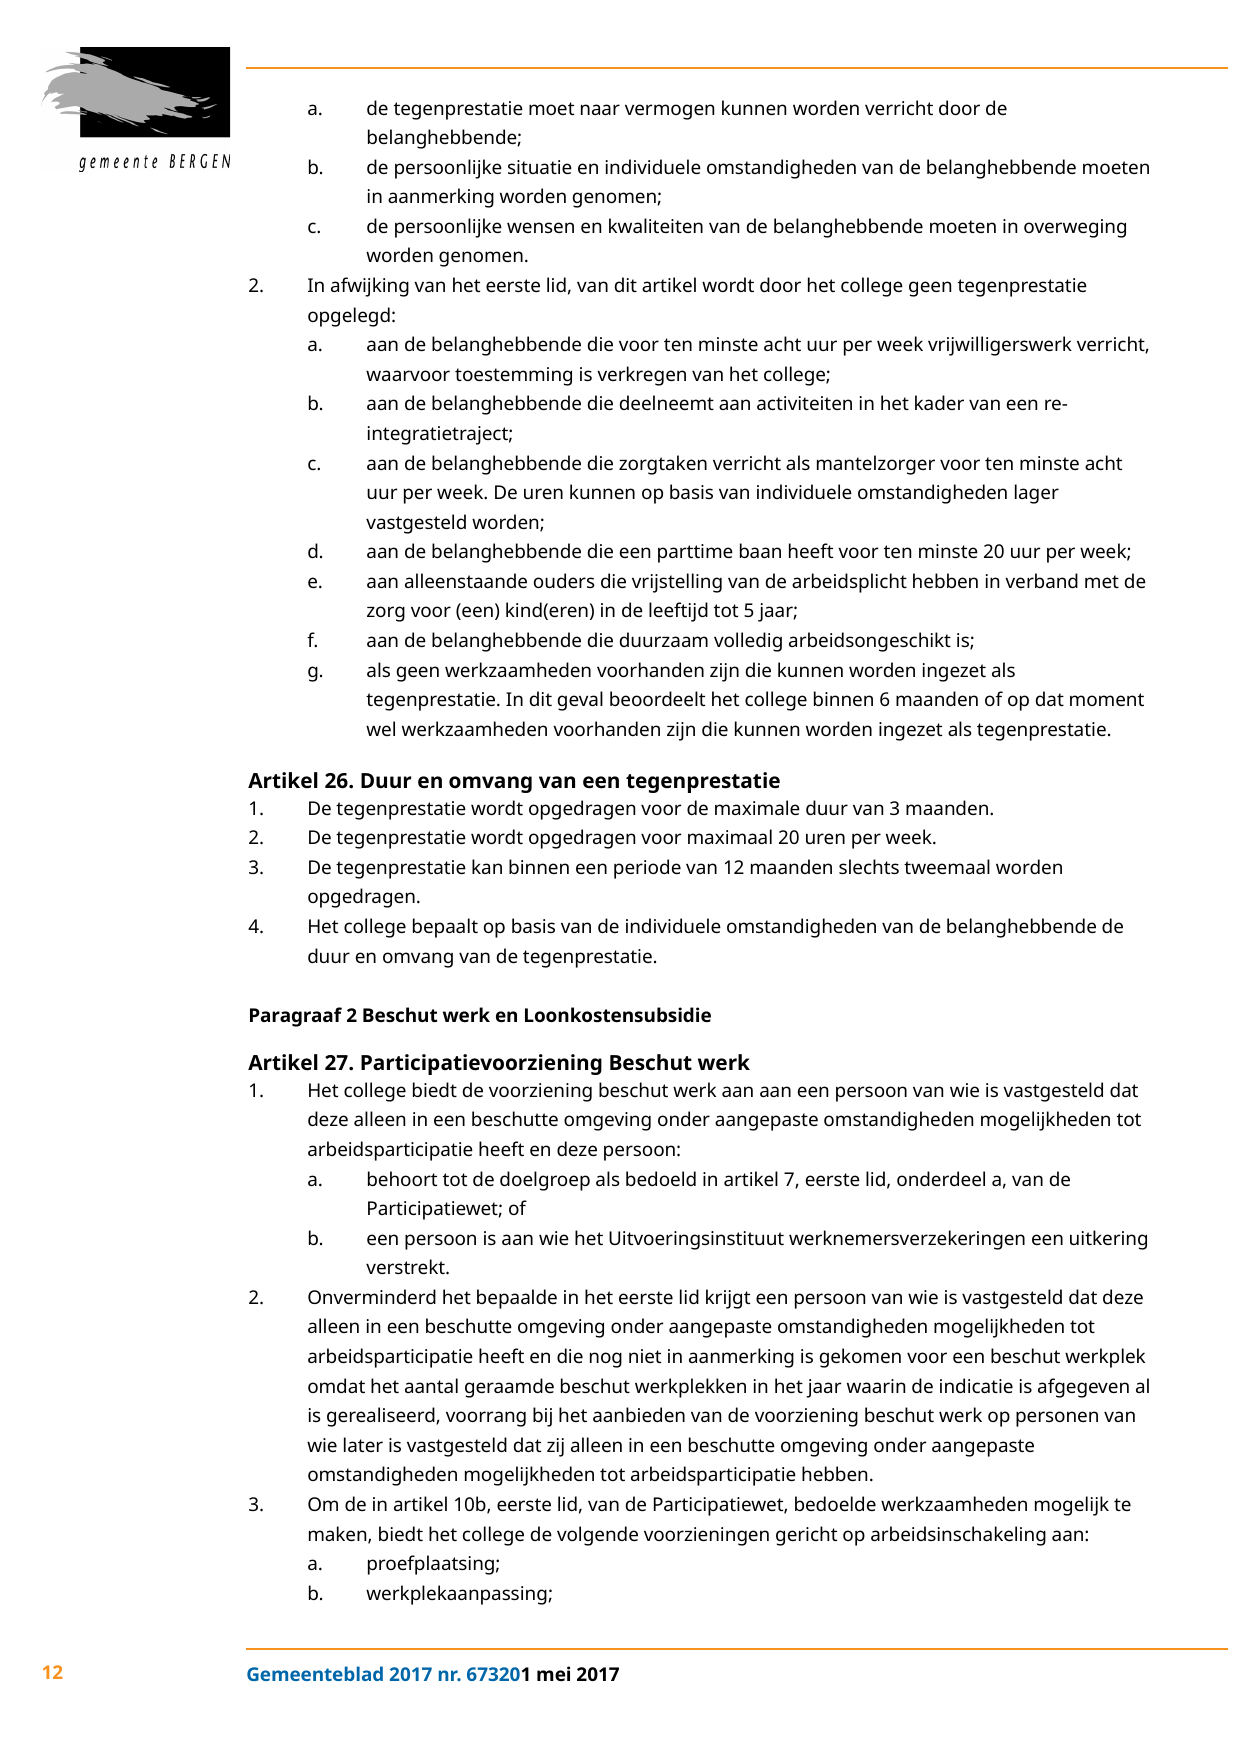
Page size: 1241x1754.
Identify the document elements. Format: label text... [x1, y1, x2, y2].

list aan de belanghebbende die zorgtaken verricht als mantelzorger voor ten minste acht uur per week. De uren kunnen op basis van individuele omstandigheden lager vastgesteld worden; [307, 450, 1152, 535]
list de persoonlijke situatie en individuele omstandigheden van de belanghebbende moeten in aanmerking worden genomen; [307, 154, 1152, 209]
text Artikel 26. Duur en omvang van een tegenprestatie [248, 766, 1152, 795]
list Het college biedt de voorziening beschut werk aan aan een persoon van wie is vastgesteld dat deze alleen in een beschutte omgeving onder aangepaste omstandigheden mogelijkheden tot arbeidsparticipatie heeft en deze persoon: [248, 1077, 1152, 1162]
list aan de belanghebbende die een parttime baan heeft voor ten minste 20 uur per week; [307, 538, 1152, 564]
list aan de belanghebbende die deelneemt aan activiteiten in het kader van een re-integratietraject; [307, 391, 1152, 446]
list behoort tot de doelgroep als bedoeld in artikel 7, eerste lid, onderdeel a, van de Participatiewet; of [307, 1166, 1152, 1221]
list aan de belanghebbende die duurzaam volledig arbeidsongeschikt is; [307, 627, 1152, 653]
list aan alleenstaande ouders die vrijstelling van de arbeidsplicht hebben in verband met de zorg voor (een) kind(eren) in de leeftijd tot 5 jaar; [307, 568, 1152, 623]
list de tegenprestatie moet naar vermogen kunnen worden verricht door de belanghebbende; [307, 95, 1152, 150]
list de persoonlijke wensen en kwaliteiten van de belanghebbende moeten in overweging worden genomen. [307, 213, 1152, 268]
list Het college bepaalt op basis van de individuele omstandigheden van de belanghebbende de duur en omvang van de tegenprestatie. [248, 913, 1152, 968]
list Onverminderd het bepaalde in het eerste lid krijgt een persoon van wie is vastgesteld dat deze alleen in een beschutte omgeving onder aangepaste omstandigheden mogelijkheden tot arbeidsparticipatie heeft en die nog niet in aanmerking is gekomen voor een beschut werkplek omdat het aantal geraamde beschut werkplekken in het jaar waarin de indicatie is afgegeven al is gerealiseerd, voorrang bij het aanbieden van de voorziening beschut werk op personen van wie later is vastgesteld dat zij alleen in een beschutte omgeving onder aangepaste omstandigheden mogelijkheden tot arbeidsparticipatie hebben. [248, 1284, 1152, 1487]
list In afwijking van het eerste lid, van dit artikel wordt door het college geen tegenprestatie opgelegd: [248, 272, 1152, 328]
list De tegenprestatie wordt opgedragen voor de maximale duur van 3 maanden. [248, 795, 1152, 821]
text Artikel 27. Participatievoorziening Beschut werk [248, 1048, 1152, 1077]
text Paragraaf 2 Beschut werk en Loonkostensubsidie [248, 1002, 1152, 1028]
list aan de belanghebbende die voor ten minste acht uur per week vrijwilligerswerk verricht, waarvoor toestemming is verkregen van het college; [307, 331, 1152, 387]
list proefplaatsing; [307, 1550, 1152, 1576]
picture [41, 47, 231, 172]
list De tegenprestatie kan binnen een periode van 12 maanden slechts tweemaal worden opgedragen. [248, 854, 1152, 909]
list De tegenprestatie wordt opgedragen voor maximaal 20 uren per week. [248, 824, 1152, 850]
list als geen werkzaamheden voorhanden zijn die kunnen worden ingezet als tegenprestatie. In dit geval beoordeelt het college binnen 6 maanden of op dat moment wel werkzaamheden voorhanden zijn die kunnen worden ingezet als tegenprestatie. [307, 657, 1152, 742]
list werkplekaanpassing; [307, 1580, 1152, 1606]
list Om de in artikel 10b, eerste lid, van de Participatiewet, bedoelde werkzaamheden mogelijk te maken, biedt het college de volgende voorzieningen gericht op arbeidsinschakeling aan: [248, 1491, 1152, 1546]
list een persoon is aan wie het Uitvoeringsinstituut werknemersverzekeringen een uitkering verstrekt. [307, 1225, 1152, 1280]
